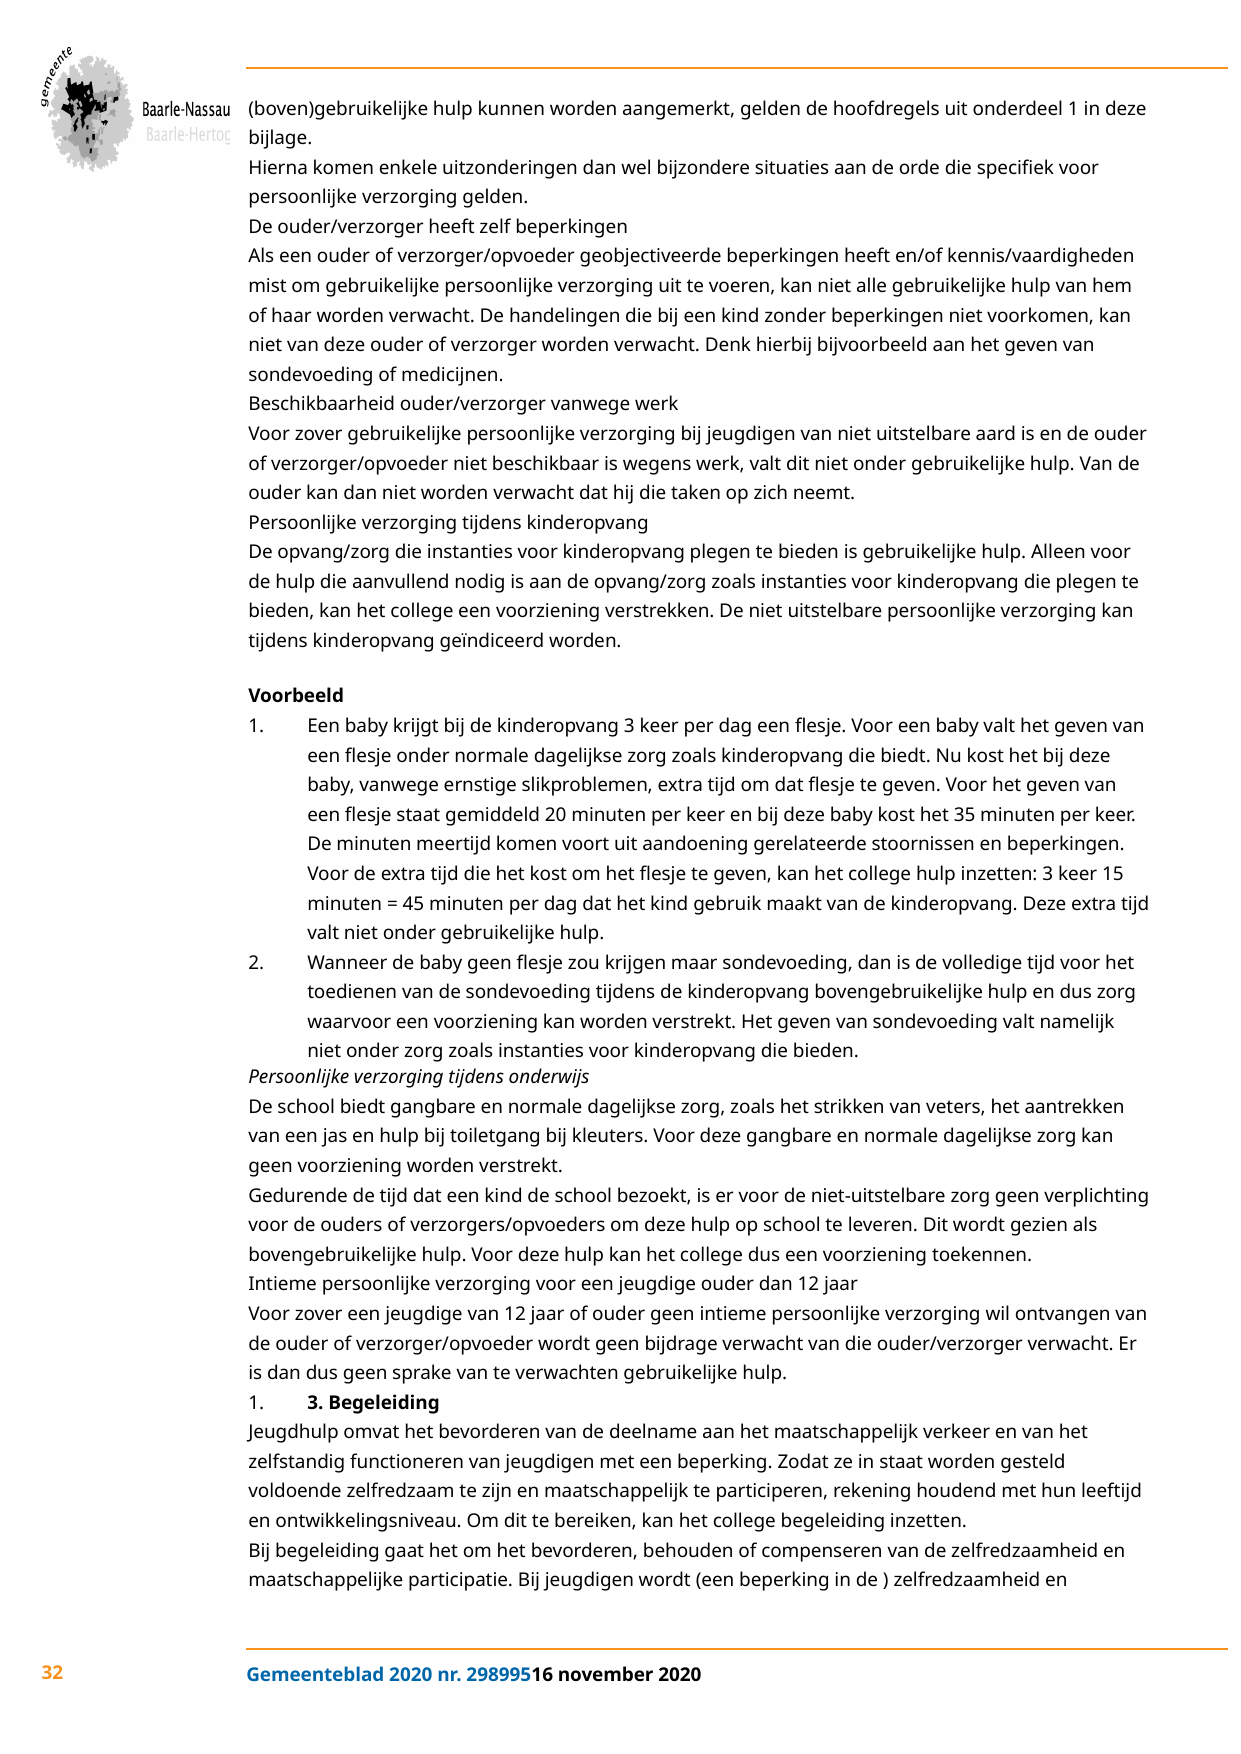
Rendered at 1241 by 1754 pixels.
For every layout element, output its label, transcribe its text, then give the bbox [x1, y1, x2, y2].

text De opvang/zorg die instanties voor kinderopvang plegen te bieden is gebruikelijke hulp. Alleen voor de hulp die aanvullend nodig is aan de opvang/zorg zoals instanties voor kinderopvang die plegen te bieden, kan het college een voorziening verstrekken. De niet uitstelbare persoonlijke verzorging kan tijdens kinderopvang geïndiceerd worden. [248, 538, 1152, 653]
text Gedurende de tijd dat een kind de school bezoekt, is er voor de niet-uitstelbare zorg geen verplichting voor de ouders of verzorgers/opvoeders om deze hulp op school te leveren. Dit wordt gezien als bovengebruikelijke hulp. Voor deze hulp kan het college dus een voorziening toekennen. [248, 1182, 1152, 1267]
text Als een ouder of verzorger/opvoeder geobjectiveerde beperkingen heeft en/of kennis/vaardigheden mist om gebruikelijke persoonlijke verzorging uit te voeren, kan niet alle gebruikelijke hulp van hem of haar worden verwacht. De handelingen die bij een kind zonder beperkingen niet voorkomen, kan niet van deze ouder of verzorger worden verwacht. Denk hierbij bijvoorbeeld aan het geven van sondevoeding of medicijnen. [248, 243, 1152, 387]
text Voor zover een jeugdige van 12 jaar of ouder geen intieme persoonlijke verzorging wil ontvangen van de ouder of verzorger/opvoeder wordt geen bijdrage verwacht van die ouder/verzorger verwacht. Er is dan dus geen sprake van te verwachten gebruikelijke hulp. [248, 1300, 1152, 1385]
text Hierna komen enkele uitzonderingen dan wel bijzondere situaties aan de orde die specifiek voor persoonlijke verzorging gelden. [248, 154, 1152, 209]
text Jeugdhulp omvat het bevorderen van de deelname aan het maatschappelijk verkeer en van het zelfstandig functioneren van jeugdigen met een beperking. Zodat ze in staat worden gesteld voldoende zelfredzaam te zijn en maatschappelijk te participeren, rekening houdend met hun leeftijd en ontwikkelingsniveau. Om dit te bereiken, kan het college begeleiding inzetten. [248, 1418, 1152, 1533]
text Intieme persoonlijke verzorging voor een jeugdige ouder dan 12 jaar [248, 1271, 1152, 1296]
text Persoonlijke verzorging tijdens onderwijs [248, 1063, 1152, 1089]
picture [41, 47, 231, 172]
text De school biedt gangbare en normale dagelijkse zorg, zoals het strikken van veters, het aantrekken van een jas en hulp bij toiletgang bij kleuters. Voor deze gangbare en normale dagelijkse zorg kan geen voorziening worden verstrekt. [248, 1093, 1152, 1178]
list 3. Begeleiding [248, 1389, 1152, 1415]
text Beschikbaarheid ouder/verzorger vanwege werk [248, 391, 1152, 416]
text Bij begeleiding gaat het om het bevorderen, behouden of compenseren van de zelfredzaamheid en maatschappelijke participatie. Bij jeugdigen wordt (een beperking in de ) zelfredzaamheid en [248, 1537, 1152, 1592]
text (boven)gebruikelijke hulp kunnen worden aangemerkt, gelden de hoofdregels uit onderdeel 1 in deze bijlage. [248, 95, 1152, 150]
text De ouder/verzorger heeft zelf beperkingen [248, 213, 1152, 239]
table_header Voorbeeld Een baby krijgt bij de kinderopvang 3 keer per dag een flesje. Voor een baby valt het geven van een flesje onder normale dagelijkse zorg zoals kinderopvang die biedt. Nu kost het bij deze baby, vanwege ernstige slikproblemen, extra tijd om dat flesje te geven. Voor het geven van een flesje staat gemiddeld 20 minuten per keer en bij deze baby kost het 35 minuten per keer. De minuten meertijd komen voort uit aandoening gerelateerde stoornissen en beperkingen. Voor de extra tijd die het kost om het flesje te geven, kan het college hulp inzetten: 3 keer 15 minuten = 45 minuten per dag dat het kind gebruik maakt van de kinderopvang. Deze extra tijd valt niet onder gebruikelijke hulp. Wanneer de baby geen flesje zou krijgen maar sondevoeding, dan is de volledige tijd voor het toedienen van de sondevoeding tijdens de kinderopvang bovengebruikelijke hulp en dus zorg waarvoor een voorziening kan worden verstrekt. Het geven van sondevoeding valt namelijk niet onder zorg zoals instanties voor kinderopvang die bieden. [248, 683, 1152, 1063]
text Voor zover gebruikelijke persoonlijke verzorging bij jeugdigen van niet uitstelbare aard is en de ouder of verzorger/opvoeder niet beschikbaar is wegens werk, valt dit niet onder gebruikelijke hulp. Van de ouder kan dan niet worden verwacht dat hij die taken op zich neemt. [248, 420, 1152, 505]
text Persoonlijke verzorging tijdens kinderopvang [248, 509, 1152, 535]
